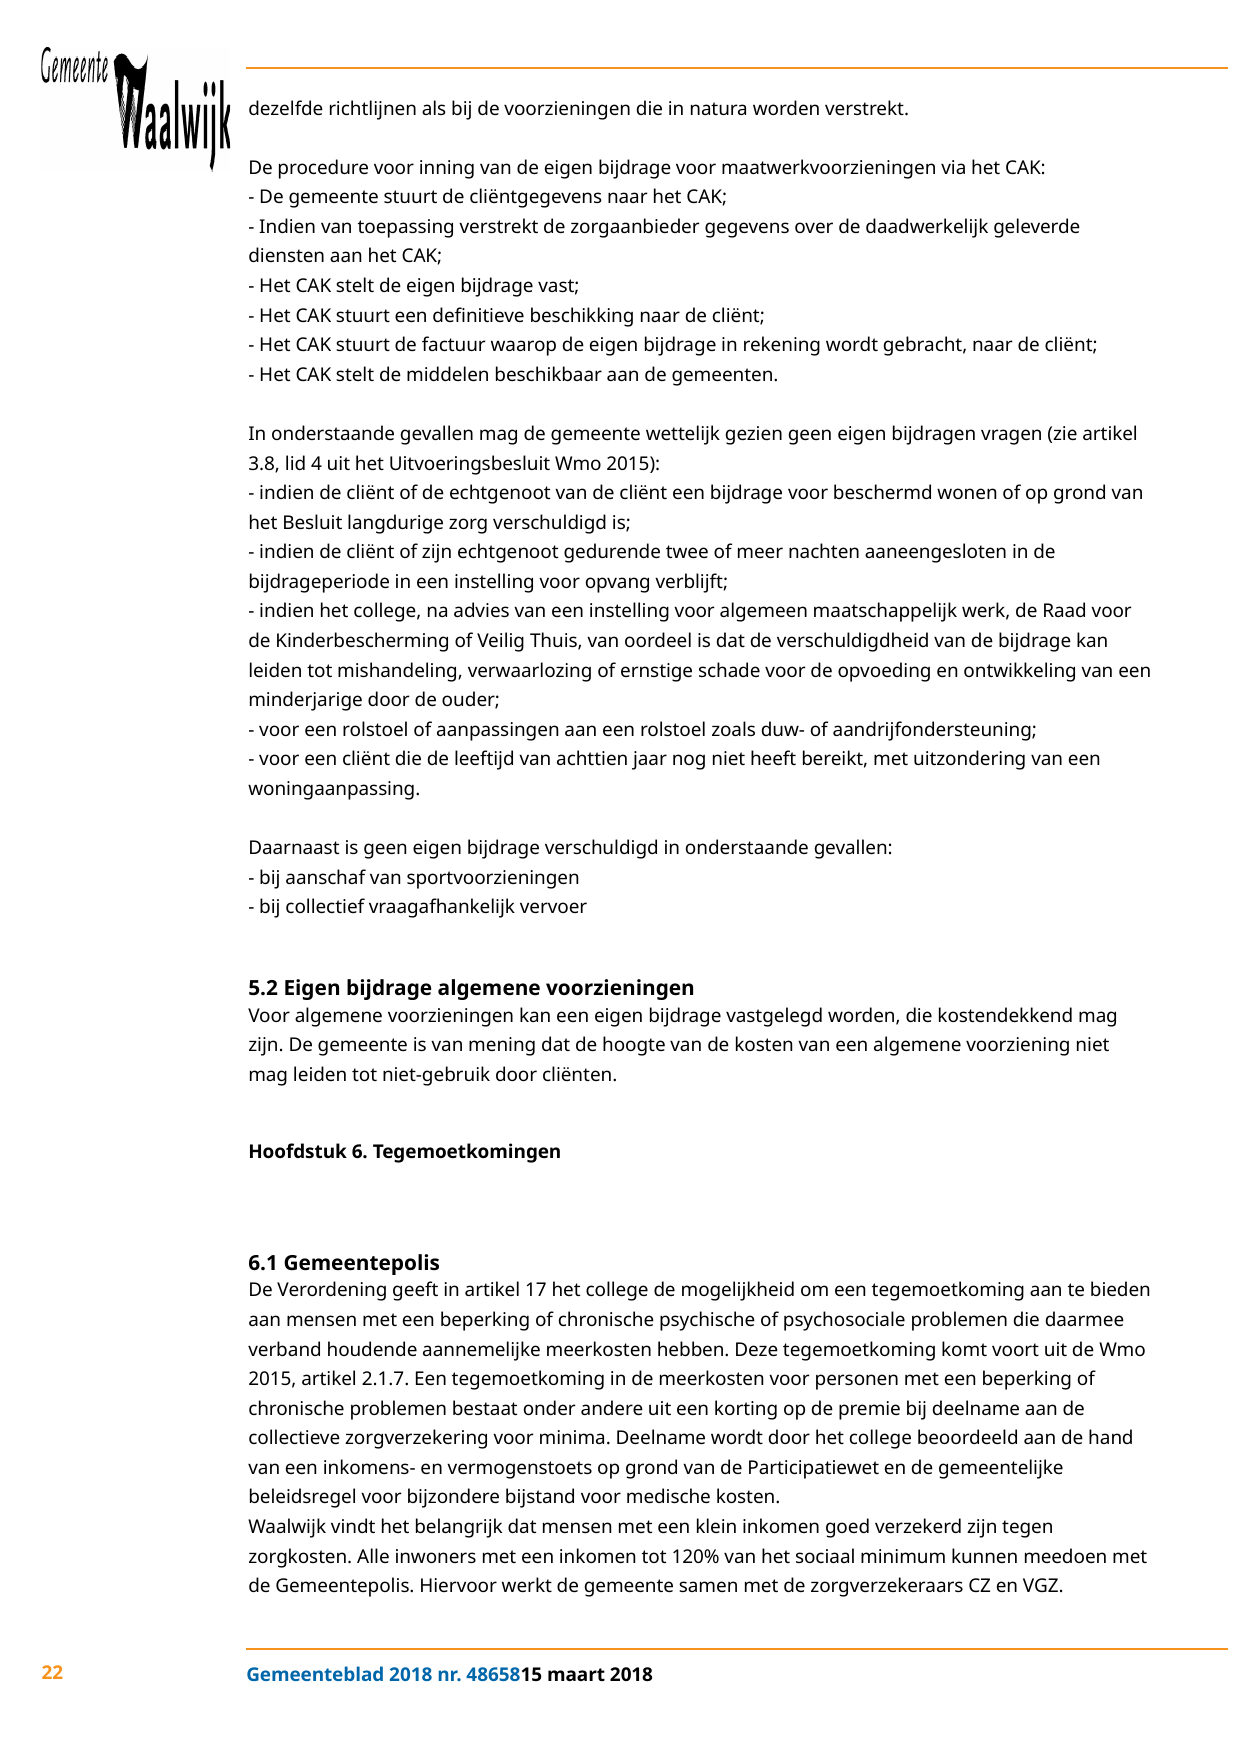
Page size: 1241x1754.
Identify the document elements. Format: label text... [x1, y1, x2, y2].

text Hoofdstuk 6. Tegemoetkomingen [248, 1136, 1152, 1165]
text Voor algemene voorzieningen kan een eigen bijdrage vastgelegd worden, die kostendekkend mag zijn. De gemeente is van mening dat de hoogte van de kosten van een algemene voorziening niet mag leiden tot niet-gebruik door cliënten. [248, 1002, 1152, 1087]
text - voor een rolstoel of aanpassingen aan een rolstoel zoals duw- of aandrijfondersteuning; [248, 716, 1152, 742]
text De procedure voor inning van de eigen bijdrage voor maatwerkvoorzieningen via het CAK: [248, 154, 1152, 180]
text Waalwijk vindt het belangrijk dat mensen met een klein inkomen goed verzekerd zijn tegen zorgkosten. Alle inwoners met een inkomen tot 120% van het sociaal minimum kunnen meedoen met de Gemeentepolis. Hiervoor werkt de gemeente samen met de zorgverzekeraars CZ en VGZ. [248, 1513, 1152, 1598]
text - Het CAK stelt de eigen bijdrage vast; [248, 272, 1152, 298]
text De Verordening geeft in artikel 17 het college de mogelijkheid om een tegemoetkoming aan te bieden aan mensen met een beperking of chronische psychische of psychosociale problemen die daarmee verband houdende aannemelijke meerkosten hebben. Deze tegemoetkoming komt voort uit de Wmo 2015, artikel 2.1.7. Een tegemoetkoming in de meerkosten voor personen met een beperking of chronische problemen bestaat onder andere uit een korting op de premie bij deelname aan de collectieve zorgverzekering voor minima. Deelname wordt door het college beoordeeld aan de hand van een inkomens- en vermogenstoets op grond van de Participatiewet en de gemeentelijke beleidsregel voor bijzondere bijstand voor medische kosten. [248, 1277, 1152, 1509]
picture [41, 47, 231, 172]
text 6.1 Gemeentepolis [248, 1248, 1152, 1277]
text - indien de cliënt of de echtgenoot van de cliënt een bijdrage voor beschermd wonen of op grond van het Besluit langdurige zorg verschuldigd is; [248, 479, 1152, 535]
text dezelfde richtlijnen als bij de voorzieningen die in natura worden verstrekt. [248, 95, 1152, 121]
text - Het CAK stuurt een definitieve beschikking naar de cliënt; [248, 302, 1152, 328]
text - indien de cliënt of zijn echtgenoot gedurende twee of meer nachten aaneengesloten in de bijdrageperiode in een instelling voor opvang verblijft; [248, 538, 1152, 594]
text In onderstaande gevallen mag de gemeente wettelijk gezien geen eigen bijdragen vragen (zie artikel 3.8, lid 4 uit het Uitvoeringsbesluit Wmo 2015): [248, 420, 1152, 476]
text - bij aanschaf van sportvoorzieningen [248, 864, 1152, 890]
text - bij collectief vraagafhankelijk vervoer [248, 893, 1152, 919]
text Daarnaast is geen eigen bijdrage verschuldigd in onderstaande gevallen: [248, 834, 1152, 860]
text - Het CAK stelt de middelen beschikbaar aan de gemeenten. [248, 361, 1152, 387]
text 5.2 Eigen bijdrage algemene voorzieningen [248, 973, 1152, 1002]
text - De gemeente stuurt de cliëntgegevens naar het CAK; [248, 183, 1152, 209]
text - voor een cliënt die de leeftijd van achttien jaar nog niet heeft bereikt, met uitzondering van een woningaanpassing. [248, 746, 1152, 801]
text - indien het college, na advies van een instelling voor algemeen maatschappelijk werk, de Raad voor de Kinderbescherming of Veilig Thuis, van oordeel is dat de verschuldigdheid van de bijdrage kan leiden tot mishandeling, verwaarlozing of ernstige schade voor de opvoeding en ontwikkeling van een minderjarige door de ouder; [248, 598, 1152, 712]
text - Het CAK stuurt de factuur waarop de eigen bijdrage in rekening wordt gebracht, naar de cliënt; [248, 331, 1152, 357]
text - Indien van toepassing verstrekt de zorgaanbieder gegevens over de daadwerkelijk geleverde diensten aan het CAK; [248, 213, 1152, 268]
